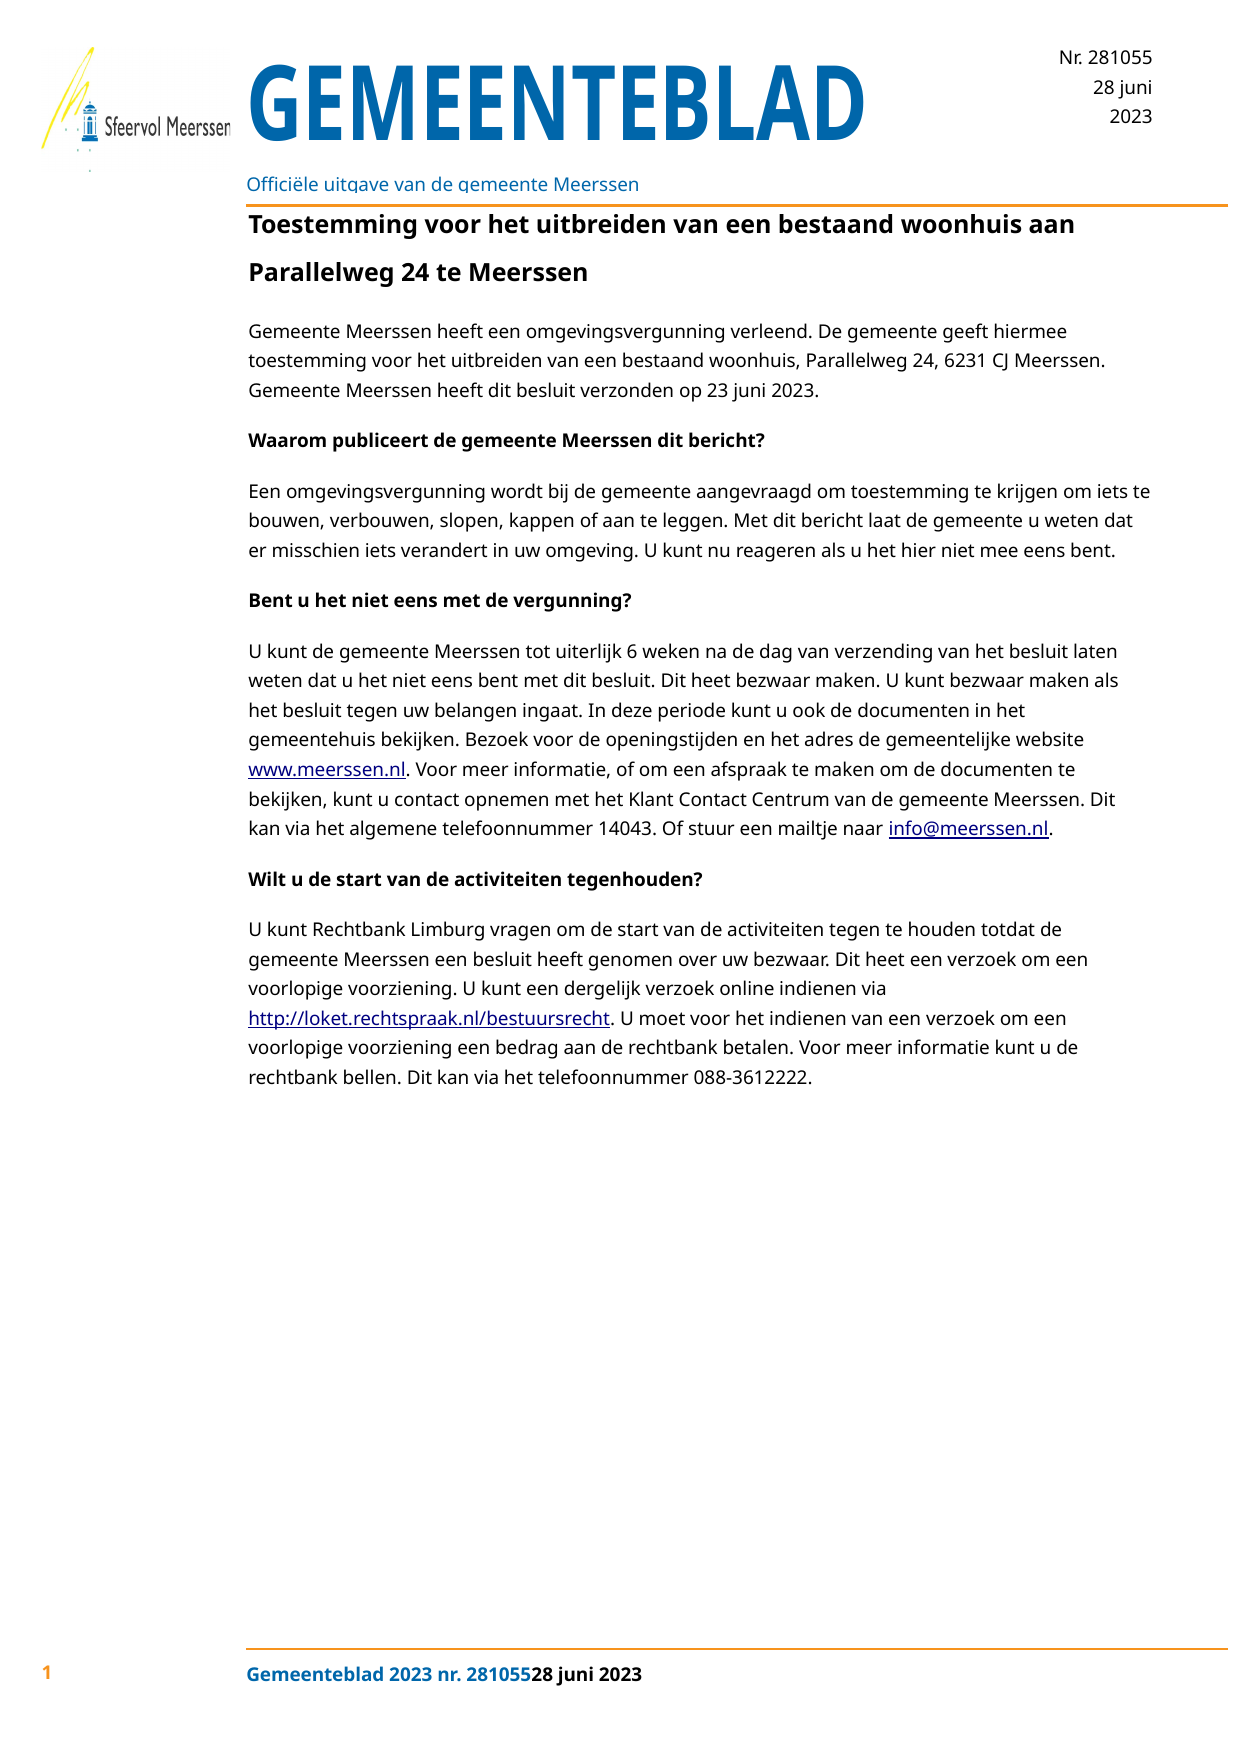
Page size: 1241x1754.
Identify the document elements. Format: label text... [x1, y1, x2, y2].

text Gemeente Meerssen heeft een omgevingsvergunning verleend. De gemeente geeft hiermee toestemming voor het uitbreiden van een bestaand woonhuis, Parallelweg 24, 6231 CJ Meerssen. Gemeente Meerssen heeft dit besluit verzonden op 23 juni 2023. [248, 318, 1152, 403]
text Bent u het niet eens met de vergunning? [248, 587, 1152, 613]
text Wilt u de start van de activiteiten tegenhouden? [248, 866, 1152, 892]
text Een omgevingsvergunning wordt bij de gemeente aangevraagd om toestemming te krijgen om iets te bouwen, verbouwen, slopen, kappen of aan te leggen. Met dit bericht laat de gemeente u weten dat er misschien iets verandert in uw omgeving. U kunt nu reageren als u het hier niet mee eens bent. [248, 478, 1152, 563]
text U kunt Rechtbank Limburg vragen om de start van de activiteiten tegen te houden totdat de gemeente Meerssen een besluit heeft genomen over uw bezwaar. Dit heet een verzoek om een voorlopige voorziening. U kunt een dergelijk verzoek online indienen via http://loket.rechtspraak.nl/bestuursrecht. U moet voor het indienen van een verzoek om een voorlopige voorziening een bedrag aan de rechtbank betalen. Voor meer informatie kunt u de rechtbank bellen. Dit kan via het telefoonnummer 088-3612222. [248, 916, 1152, 1090]
text U kunt de gemeente Meerssen tot uiterlijk 6 weken na de dag van verzending van het besluit laten weten dat u het niet eens bent met dit besluit. Dit heet bezwaar maken. U kunt bezwaar maken als het besluit tegen uw belangen ingaat. In deze periode kunt u ook de documenten in het gemeentehuis bekijken. Bezoek voor de openingstijden en het adres de gemeentelijke website www.meerssen.nl. Voor meer informatie, of om een afspraak te maken om de documenten te bekijken, kunt u contact opnemen met het Klant Contact Centrum van de gemeente Meerssen. Dit kan via het algemene telefoonnummer 14043. Of stuur een mailtje naar info@meerssen.nl. [248, 638, 1152, 841]
text Waarom publiceert de gemeente Meerssen dit bericht? [248, 427, 1152, 453]
text Toestemming voor het uitbreiden van een bestaand woonhuis aan Parallelweg 24 te Meerssen [248, 207, 1152, 288]
picture [41, 47, 231, 172]
